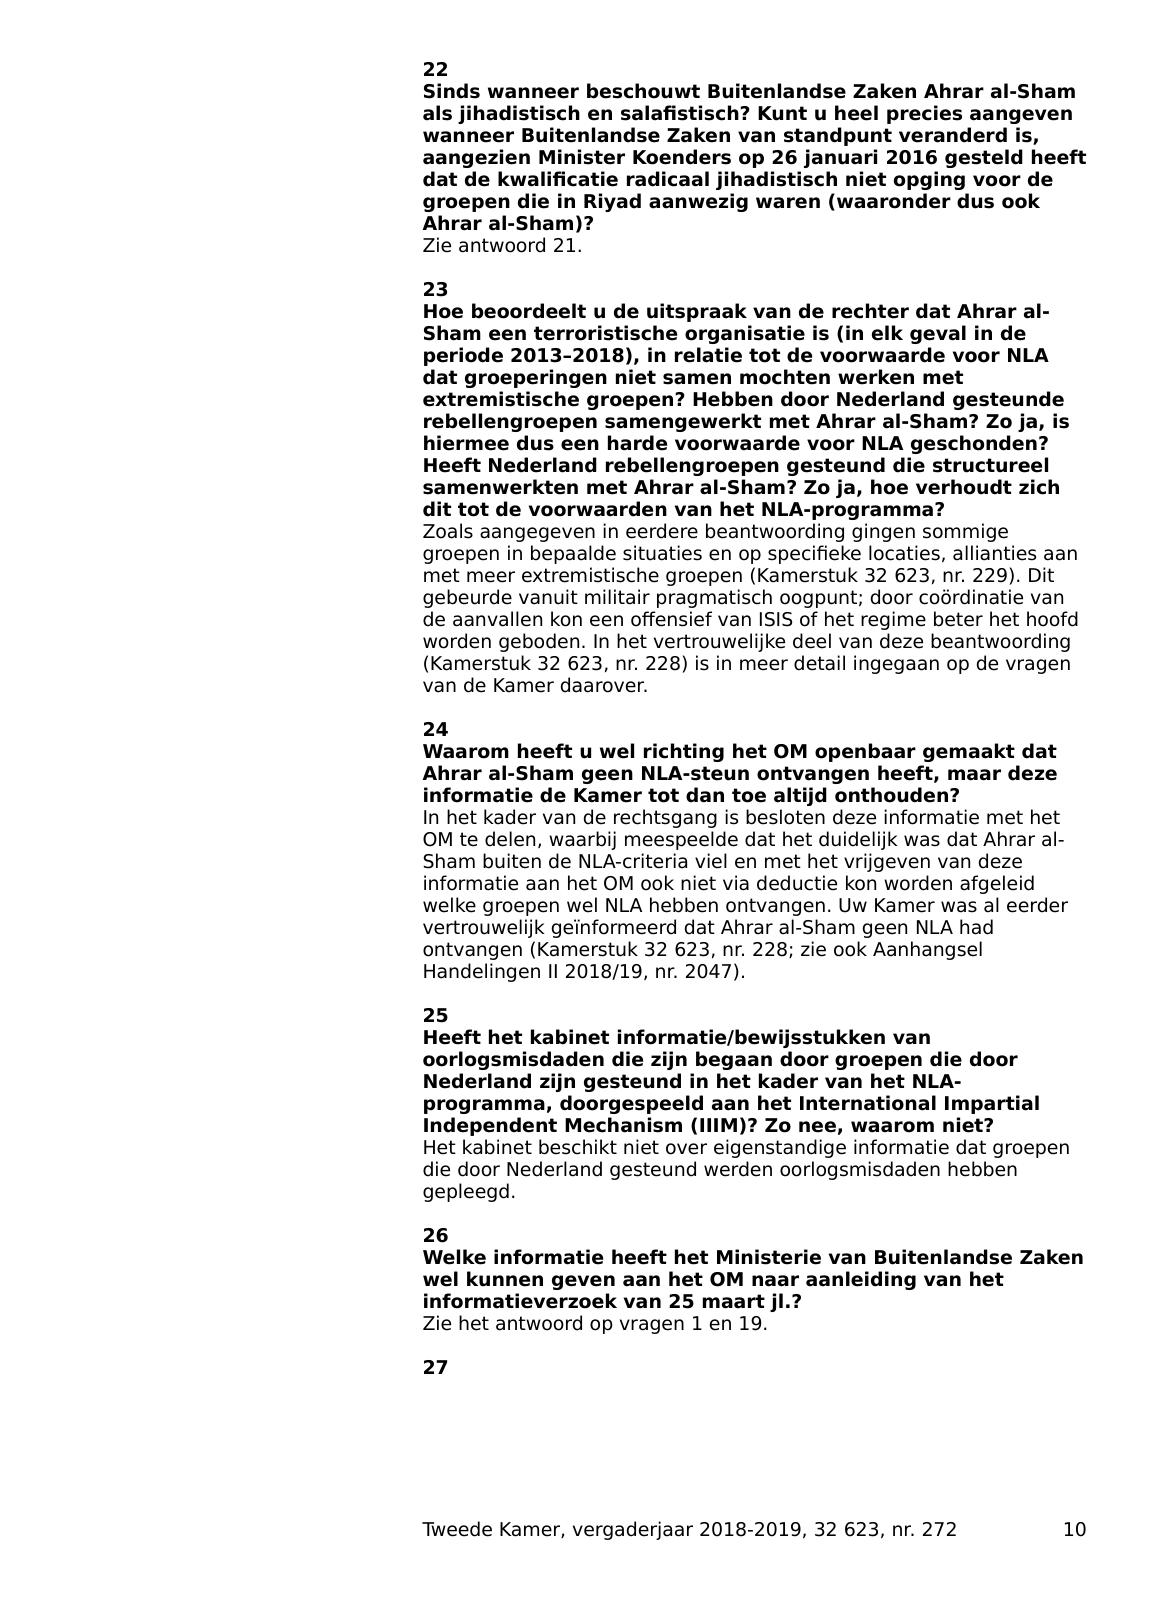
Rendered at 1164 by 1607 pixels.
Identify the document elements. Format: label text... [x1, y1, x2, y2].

text Welke informatie heeft het Ministerie van Buitenlandse Zaken wel kunnen geven aan het OM naar aanleiding van het informatieverzoek van 25 maart jl.? [422, 1247, 1087, 1313]
text 27 [422, 1357, 1087, 1379]
text 26 [422, 1225, 1087, 1247]
text Hoe beoordeelt u de uitspraak van de rechter dat Ahrar al-Sham een terroristische organisatie is (in elk geval in de periode 2013–2018), in relatie tot de voorwaarde voor NLA dat groeperingen niet samen mochten werken met extremistische groepen? Hebben door Nederland gesteunde rebellengroepen samengewerkt met Ahrar al-Sham? Zo ja, is hiermee dus een harde voorwaarde voor NLA geschonden? Heeft Nederland rebellengroepen gesteund die structureel samenwerkten met Ahrar al-Sham? Zo ja, hoe verhoudt zich dit tot de voorwaarden van het NLA-programma? [422, 301, 1087, 521]
text Zie antwoord 21. [422, 235, 1087, 257]
text Het kabinet beschikt niet over eigenstandige informatie dat groepen die door Nederland gesteund werden oorlogsmisdaden hebben gepleegd. [422, 1137, 1087, 1203]
text Zie het antwoord op vragen 1 en 19. [422, 1313, 1087, 1335]
text 22 [422, 59, 1087, 81]
text Heeft het kabinet informatie/bewijsstukken van oorlogsmisdaden die zijn begaan door groepen die door Nederland zijn gesteund in het kader van het NLA-programma, doorgespeeld aan het International Impartial Independent Mechanism (IIIM)? Zo nee, waarom niet? [422, 1027, 1087, 1137]
text In het kader van de rechtsgang is besloten deze informatie met het OM te delen, waarbij meespeelde dat het duidelijk was dat Ahrar al-Sham buiten de NLA-criteria viel en met het vrijgeven van deze informatie aan het OM ook niet via deductie kon worden afgeleid welke groepen wel NLA hebben ontvangen. Uw Kamer was al eerder vertrouwelijk geïnformeerd dat Ahrar al-Sham geen NLA had ontvangen (Kamerstuk 32 623, nr. 228; zie ook Aanhangsel Handelingen II 2018/19, nr. 2047). [422, 807, 1087, 983]
text 24 [422, 719, 1087, 741]
text Waarom heeft u wel richting het OM openbaar gemaakt dat Ahrar al-Sham geen NLA-steun ontvangen heeft, maar deze informatie de Kamer tot dan toe altijd onthouden? [422, 741, 1087, 807]
text Sinds wanneer beschouwt Buitenlandse Zaken Ahrar al-Sham als jihadistisch en salafistisch? Kunt u heel precies aangeven wanneer Buitenlandse Zaken van standpunt veranderd is, aangezien Minister Koenders op 26 januari 2016 gesteld heeft dat de kwalificatie radicaal jihadistisch niet opging voor de groepen die in Riyad aanwezig waren (waaronder dus ook Ahrar al-Sham)? [422, 81, 1087, 235]
text 25 [422, 1005, 1087, 1027]
text Zoals aangegeven in eerdere beantwoording gingen sommige groepen in bepaalde situaties en op specifieke locaties, allianties aan met meer extremistische groepen (Kamerstuk 32 623, nr. 229). Dit gebeurde vanuit militair pragmatisch oogpunt; door coördinatie van de aanvallen kon een offensief van ISIS of het regime beter het hoofd worden geboden. In het vertrouwelijke deel van deze beantwoording (Kamerstuk 32 623, nr. 228) is in meer detail ingegaan op de vragen van de Kamer daarover. [422, 521, 1087, 697]
text 23 [422, 279, 1087, 301]
